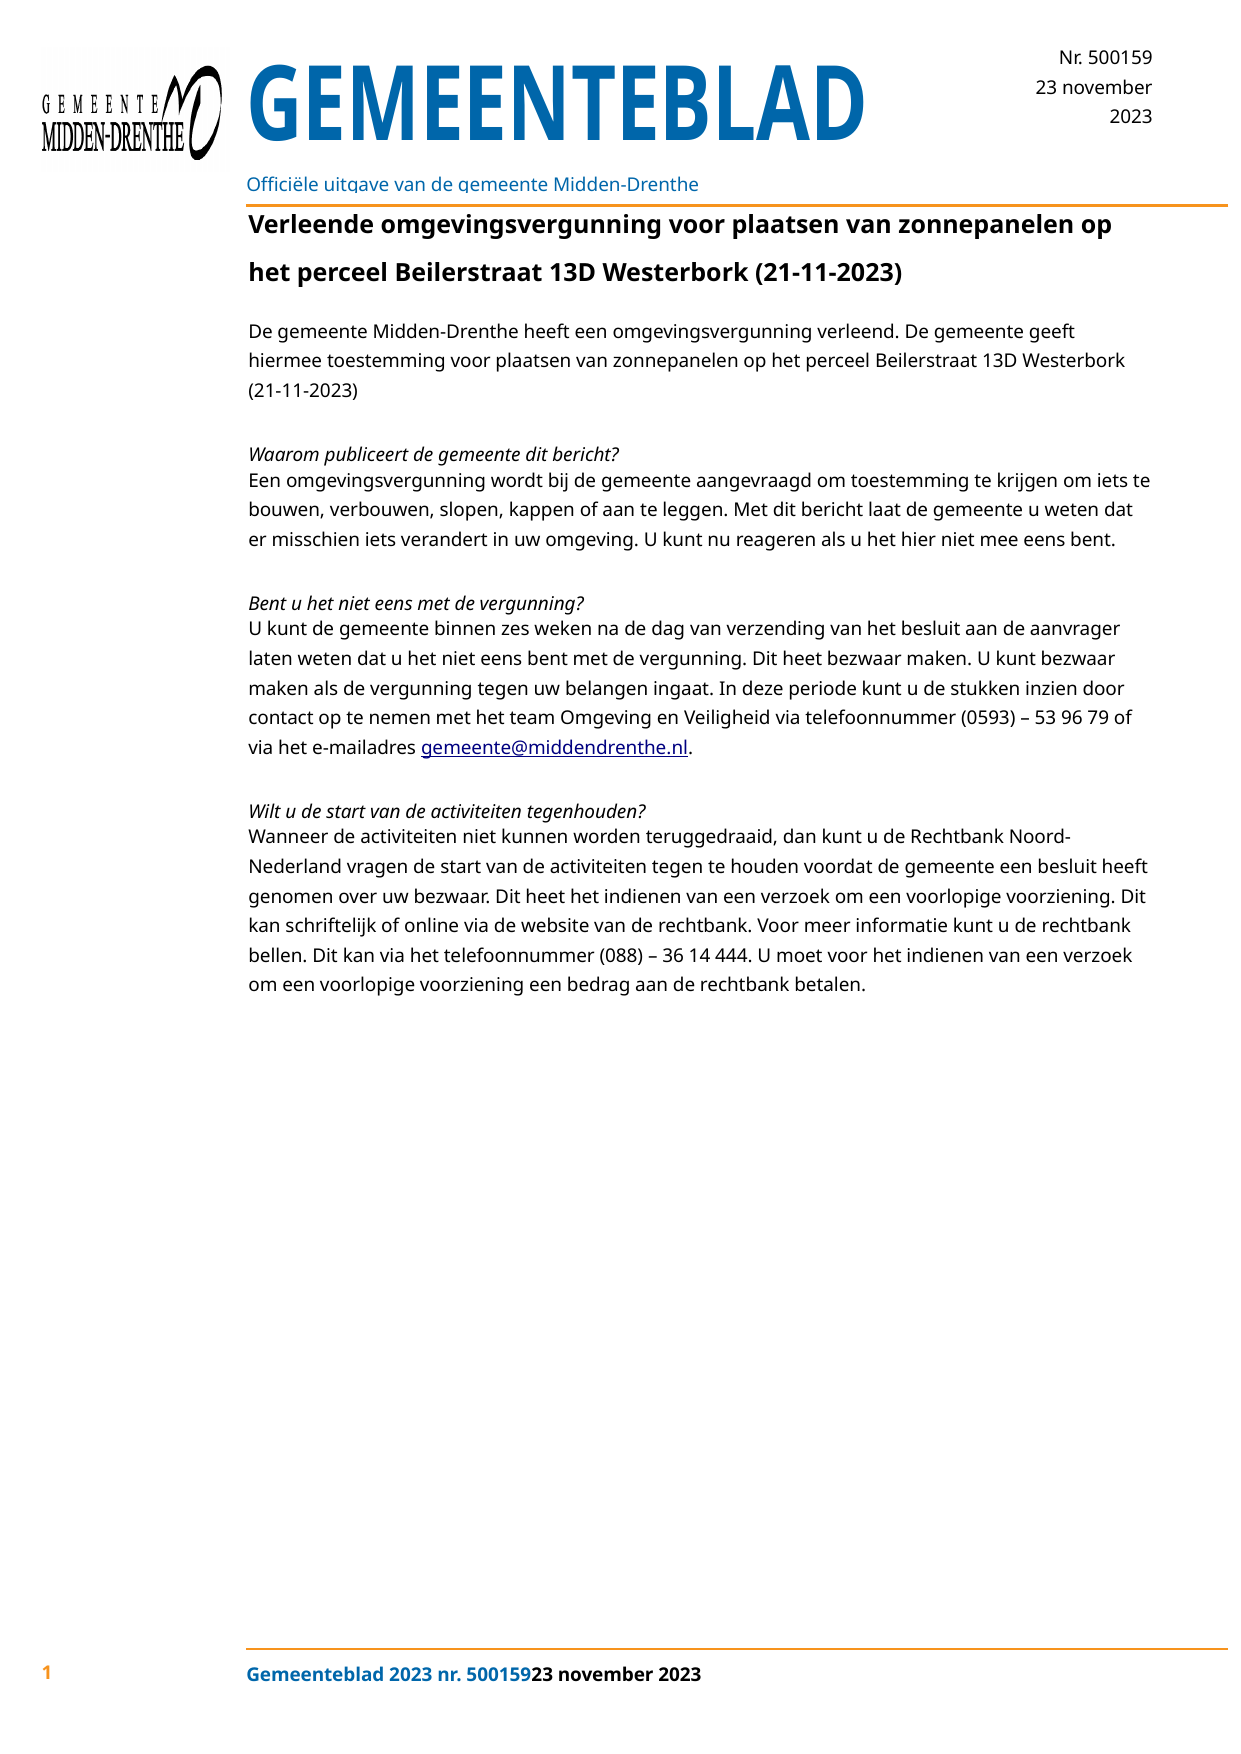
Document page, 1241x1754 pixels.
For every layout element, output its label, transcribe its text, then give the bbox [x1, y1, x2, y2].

text Wanneer de activiteiten niet kunnen worden teruggedraaid, dan kunt u de Rechtbank Noord-Nederland vragen de start van de activiteiten tegen te houden voordat de gemeente een besluit heeft genomen over uw bezwaar. Dit heet het indienen van een verzoek om een voorlopige voorziening. Dit kan schriftelijk of online via de website van de rechtbank. Voor meer informatie kunt u de rechtbank bellen. Dit kan via het telefoonnummer (088) – 36 14 444. U moet voor het indienen van een verzoek om een voorlopige voorziening een bedrag aan de rechtbank betalen. [248, 824, 1152, 997]
text Bent u het niet eens met de vergunning? [248, 590, 1152, 616]
text U kunt de gemeente binnen zes weken na de dag van verzending van het besluit aan de aanvrager laten weten dat u het niet eens bent met de vergunning. Dit heet bezwaar maken. U kunt bezwaar maken als de vergunning tegen uw belangen ingaat. In deze periode kunt u de stukken inzien door contact op te nemen met het team Omgeving en Veiligheid via telefoonnummer (0593) – 53 96 79 of via het e-mailadres gemeente@middendrenthe.nl. [248, 616, 1152, 760]
text Verleende omgevingsvergunning voor plaatsen van zonnepanelen op het perceel Beilerstraat 13D Westerbork (21-11-2023) [248, 207, 1152, 288]
text Wilt u de start van de activiteiten tegenhouden? [248, 798, 1152, 824]
text Waarom publiceert de gemeente dit bericht? [248, 441, 1152, 467]
picture [41, 47, 231, 172]
text Een omgevingsvergunning wordt bij de gemeente aangevraagd om toestemming te krijgen om iets te bouwen, verbouwen, slopen, kappen of aan te leggen. Met dit bericht laat de gemeente u weten dat er misschien iets verandert in uw omgeving. U kunt nu reageren als u het hier niet mee eens bent. [248, 467, 1152, 552]
text De gemeente Midden-Drenthe heeft een omgevingsvergunning verleend. De gemeente geeft hiermee toestemming voor plaatsen van zonnepanelen op het perceel Beilerstraat 13D Westerbork (21-11-2023) [248, 318, 1152, 403]
